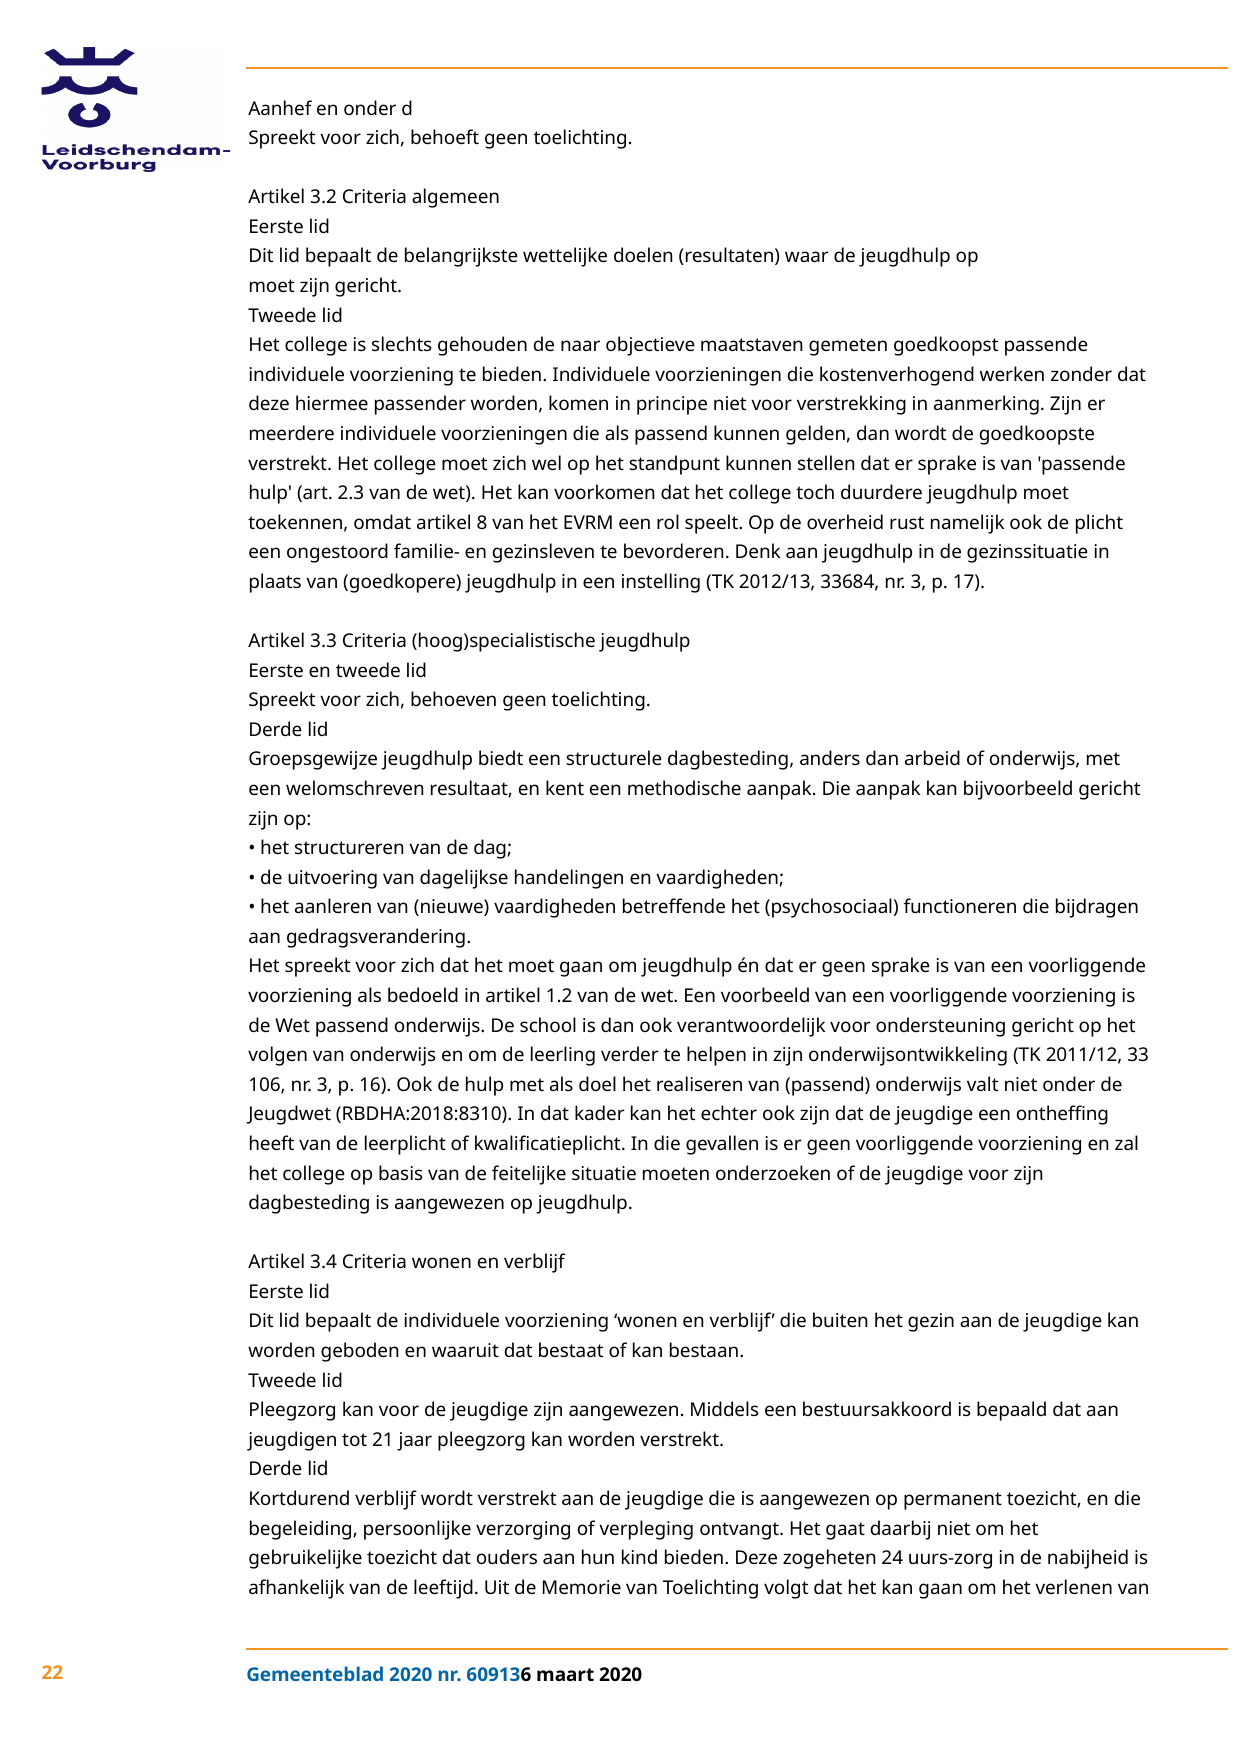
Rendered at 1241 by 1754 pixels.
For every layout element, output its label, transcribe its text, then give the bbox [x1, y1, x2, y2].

text Eerste en tweede lid [248, 657, 1152, 683]
text Artikel 3.3 Criteria (hoog)specialistische jeugdhulp [248, 627, 1152, 653]
text Tweede lid [248, 302, 1152, 328]
text Eerste lid [248, 213, 1152, 239]
picture [41, 47, 231, 172]
text Kortdurend verblijf wordt verstrekt aan de jeugdige die is aangewezen op permanent toezicht, en die begeleiding, persoonlijke verzorging of verpleging ontvangt. Het gaat daarbij niet om het gebruikelijke toezicht dat ouders aan hun kind bieden. Deze zogeheten 24 uurs-zorg in de nabijheid is afhankelijk van de leeftijd. Uit de Memorie van Toelichting volgt dat het kan gaan om het verlenen van [248, 1485, 1152, 1600]
text Eerste lid [248, 1278, 1152, 1304]
text Dit lid bepaalt de belangrijkste wettelijke doelen (resultaten) waar de jeugdhulp op [248, 243, 1152, 268]
text Dit lid bepaalt de individuele voorziening ‘wonen en verblijf’ die buiten het gezin aan de jeugdige kan worden geboden en waaruit dat bestaat of kan bestaan. [248, 1308, 1152, 1363]
text • de uitvoering van dagelijkse handelingen en vaardigheden; [248, 864, 1152, 890]
text Aanhef en onder d [248, 95, 1152, 121]
text Pleegzorg kan voor de jeugdige zijn aangewezen. Middels een bestuursakkoord is bepaald dat aan jeugdigen tot 21 jaar pleegzorg kan worden verstrekt. [248, 1396, 1152, 1452]
text Het spreekt voor zich dat het moet gaan om jeugdhulp én dat er geen sprake is van een voorliggende voorziening als bedoeld in artikel 1.2 van de wet. Een voorbeeld van een voorliggende voorziening is de Wet passend onderwijs. De school is dan ook verantwoordelijk voor ondersteuning gericht op het volgen van onderwijs en om de leerling verder te helpen in zijn onderwijsontwikkeling (TK 2011/12, 33 106, nr. 3, p. 16). Ook de hulp met als doel het realiseren van (passend) onderwijs valt niet onder de Jeugdwet (RBDHA:2018:8310). In dat kader kan het echter ook zijn dat de jeugdige een ontheffing heeft van de leerplicht of kwalificatieplicht. In die gevallen is er geen voorliggende voorziening en zal het college op basis van de feitelijke situatie moeten onderzoeken of de jeugdige voor zijn dagbesteding is aangewezen op jeugdhulp. [248, 953, 1152, 1215]
text • het structureren van de dag; [248, 834, 1152, 860]
text Derde lid [248, 1456, 1152, 1481]
text Artikel 3.2 Criteria algemeen [248, 183, 1152, 209]
text Derde lid [248, 716, 1152, 742]
text Spreekt voor zich, behoeven geen toelichting. [248, 686, 1152, 712]
text • het aanleren van (nieuwe) vaardigheden betreffende het (psychosociaal) functioneren die bijdragen aan gedragsverandering. [248, 893, 1152, 949]
text moet zijn gericht. [248, 272, 1152, 298]
text Spreekt voor zich, behoeft geen toelichting. [248, 124, 1152, 150]
text Groepsgewijze jeugdhulp biedt een structurele dagbesteding, anders dan arbeid of onderwijs, met een welomschreven resultaat, en kent een methodische aanpak. Die aanpak kan bijvoorbeeld gericht zijn op: [248, 746, 1152, 831]
text Tweede lid [248, 1367, 1152, 1393]
text Het college is slechts gehouden de naar objectieve maatstaven gemeten goedkoopst passende individuele voorziening te bieden. Individuele voorzieningen die kostenverhogend werken zonder dat deze hiermee passender worden, komen in principe niet voor verstrekking in aanmerking. Zijn er meerdere individuele voorzieningen die als passend kunnen gelden, dan wordt de goedkoopste verstrekt. Het college moet zich wel op het standpunt kunnen stellen dat er sprake is van 'passende hulp' (art. 2.3 van de wet). Het kan voorkomen dat het college toch duurdere jeugdhulp moet toekennen, omdat artikel 8 van het EVRM een rol speelt. Op de overheid rust namelijk ook de plicht een ongestoord familie- en gezinsleven te bevorderen. Denk aan jeugdhulp in de gezinssituatie in plaats van (goedkopere) jeugdhulp in een instelling (TK 2012/13, 33684, nr. 3, p. 17). [248, 331, 1152, 594]
text Artikel 3.4 Criteria wonen en verblijf [248, 1248, 1152, 1274]
